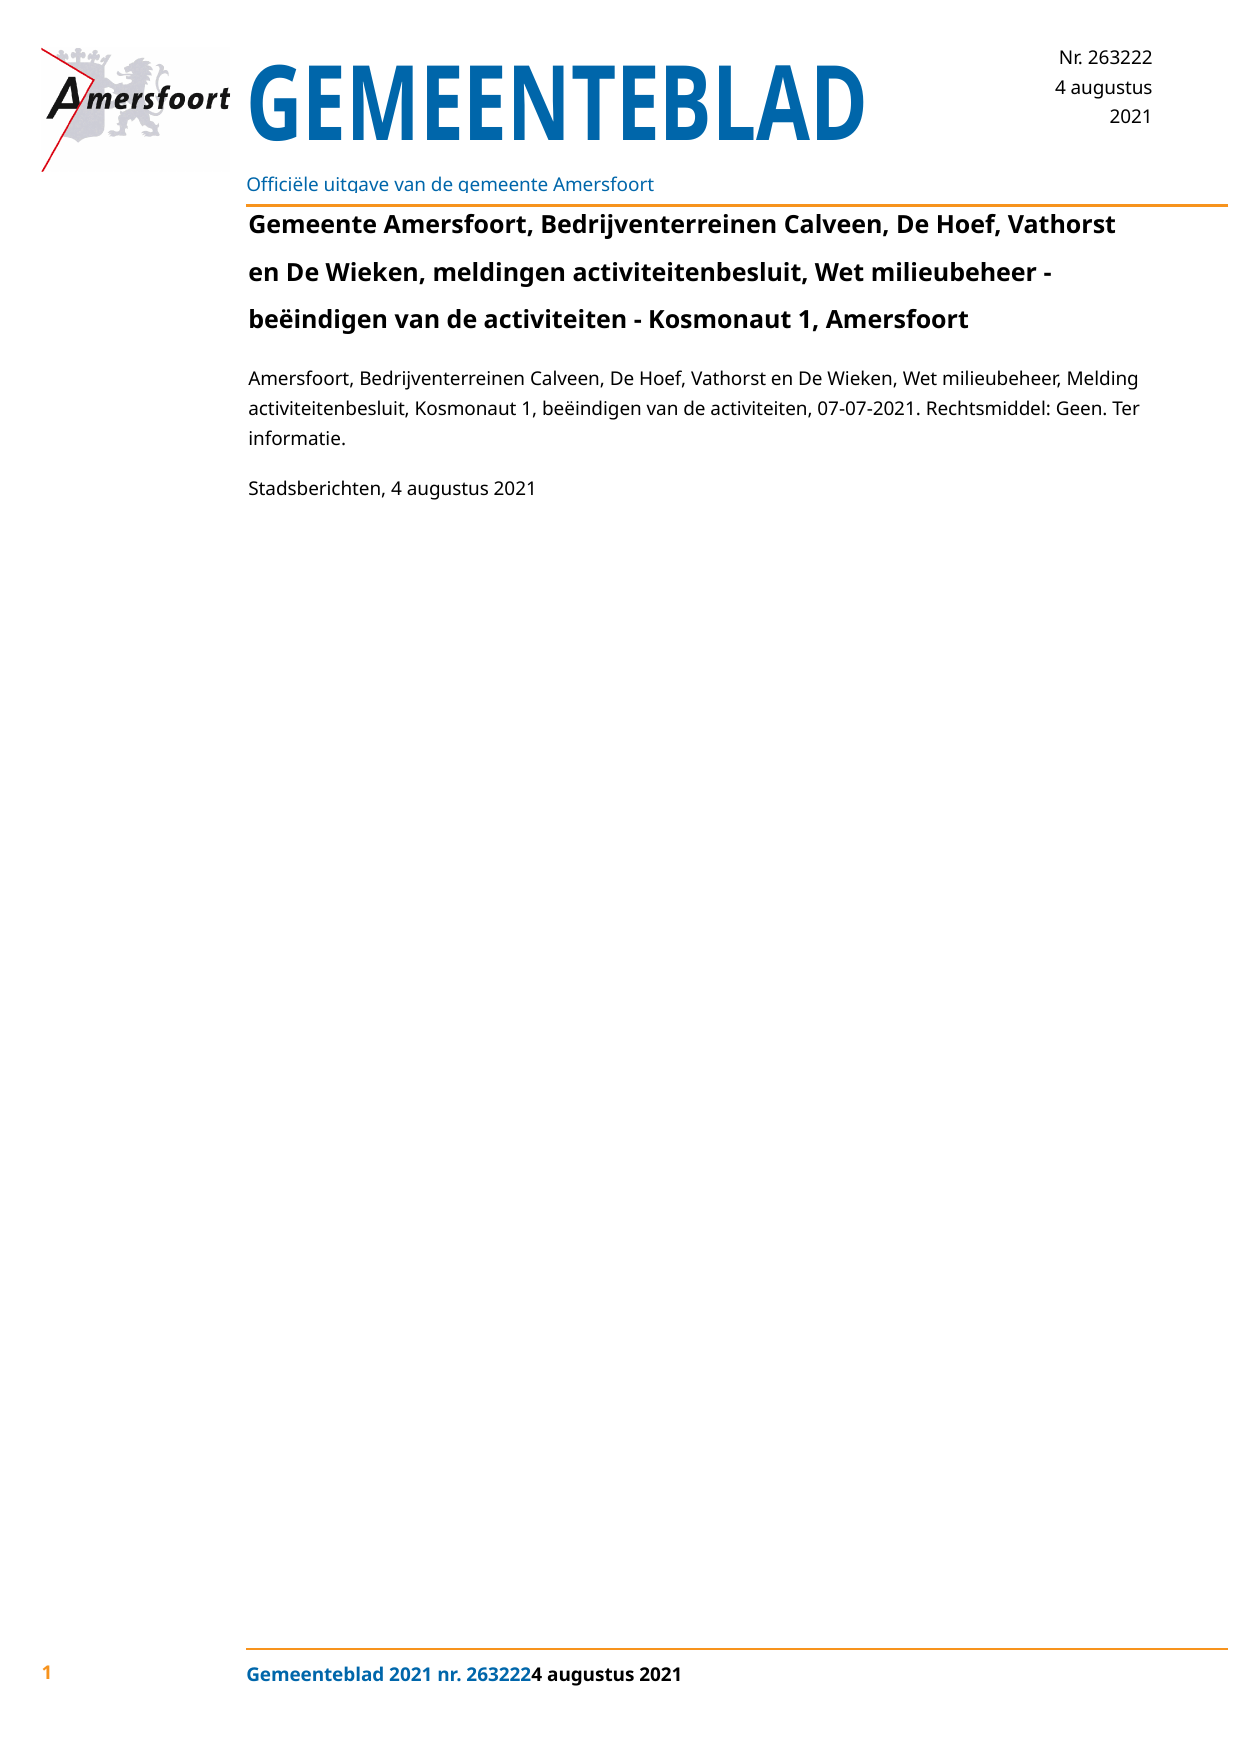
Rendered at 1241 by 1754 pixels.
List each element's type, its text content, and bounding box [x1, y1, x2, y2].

text Stadsberichten, 4 augustus 2021 [248, 475, 1152, 501]
text Gemeente Amersfoort, Bedrijventerreinen Calveen, De Hoef, Vathorst en De Wieken, meldingen activiteitenbesluit, Wet milieubeheer - beëindigen van de activiteiten - Kosmonaut 1, Amersfoort [248, 207, 1152, 336]
text Amersfoort, Bedrijventerreinen Calveen, De Hoef, Vathorst en De Wieken, Wet milieubeheer, Melding activiteitenbesluit, Kosmonaut 1, beëindigen van de activiteiten, 07-07-2021. Rechtsmiddel: Geen. Ter informatie. [248, 366, 1152, 450]
picture [41, 47, 231, 172]
